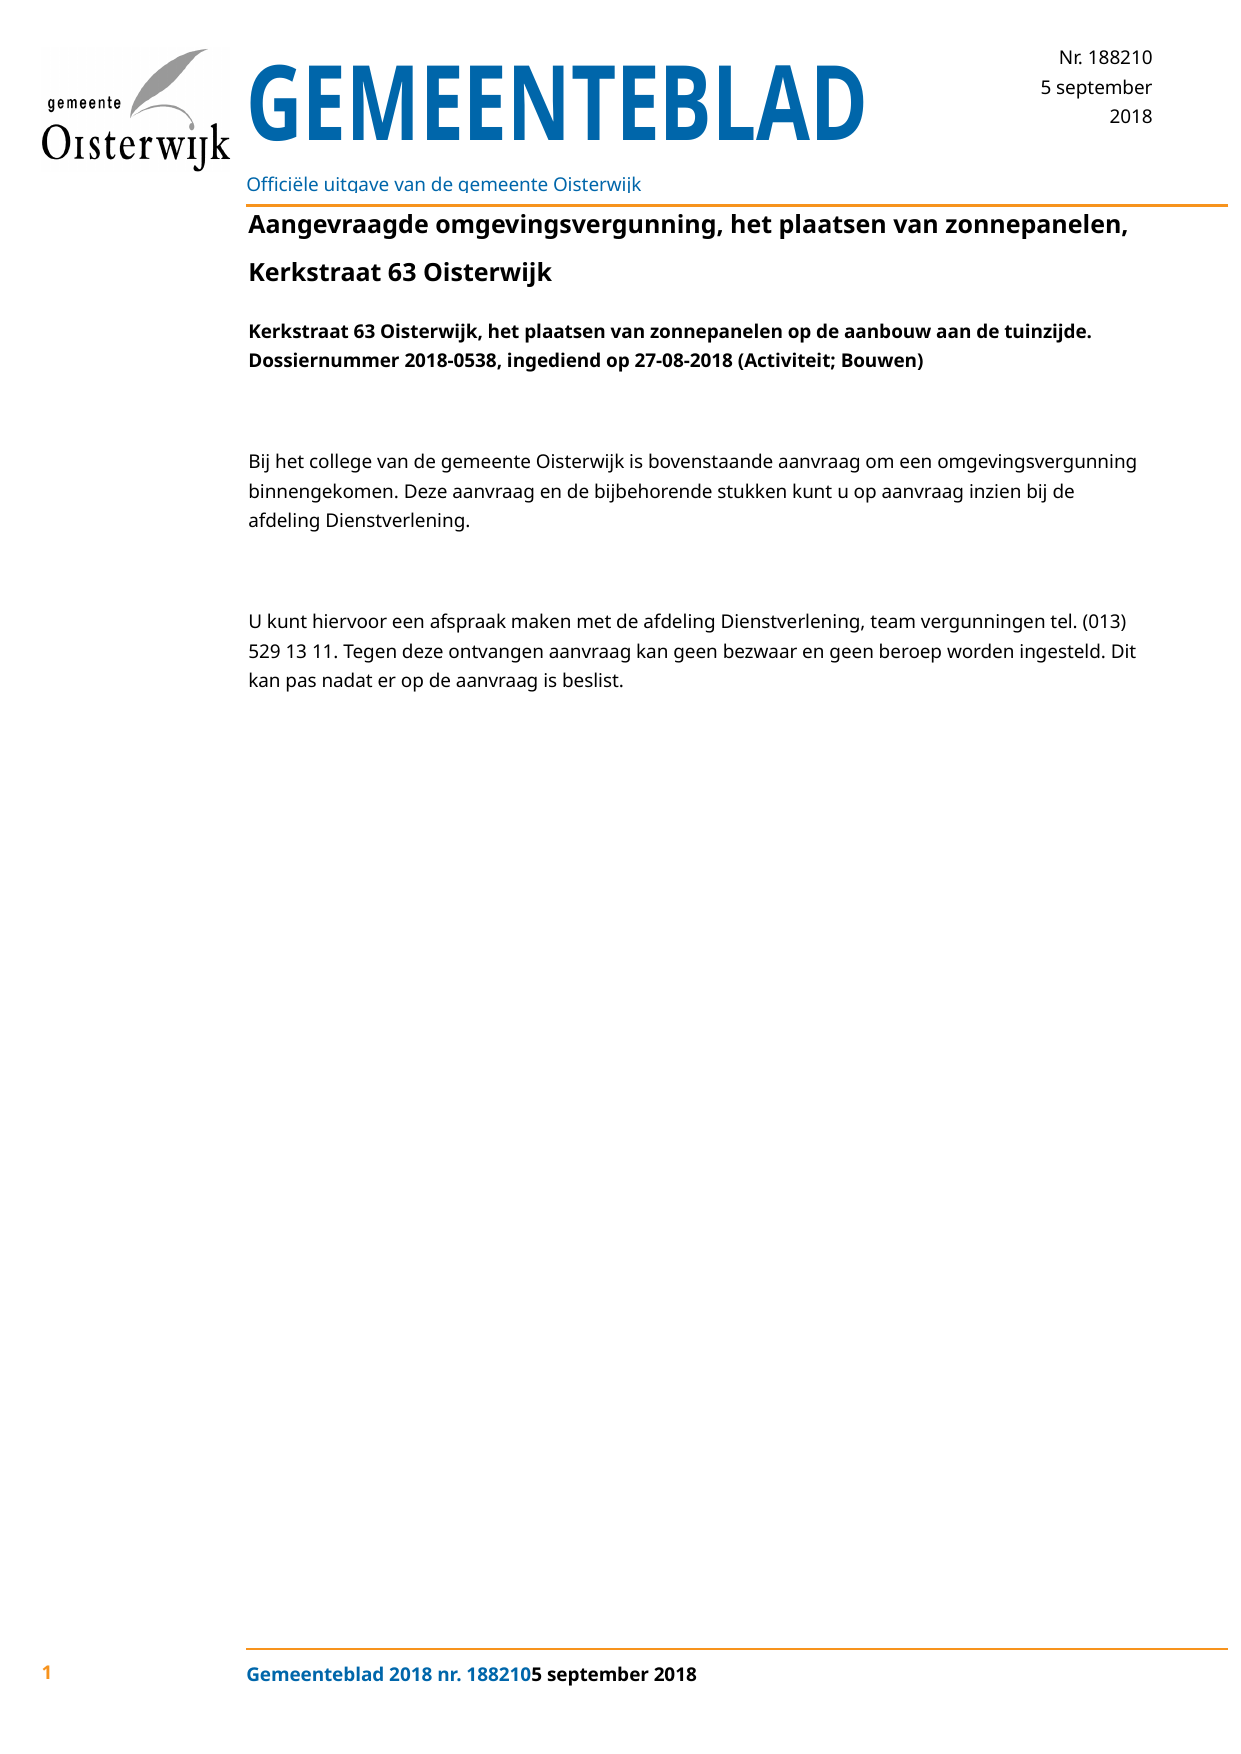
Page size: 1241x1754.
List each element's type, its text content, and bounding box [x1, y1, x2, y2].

text Bij het college van de gemeente Oisterwijk is bovenstaande aanvraag om een omgevingsvergunning binnengekomen. Deze aanvraag en de bijbehorende stukken kunt u op aanvraag inzien bij de afdeling Dienstverlening. [248, 448, 1152, 533]
text Kerkstraat 63 Oisterwijk, het plaatsen van zonnepanelen op de aanbouw aan de tuinzijde. Dossiernummer 2018-0538, ingediend op 27-08-2018 (Activiteit; Bouwen) [248, 318, 1152, 373]
picture [41, 47, 231, 172]
text Aangevraagde omgevingsvergunning, het plaatsen van zonnepanelen, Kerkstraat 63 Oisterwijk [248, 207, 1152, 288]
text U kunt hiervoor een afspraak maken met de afdeling Dienstverlening, team vergunningen tel. (013) 529 13 11. Tegen deze ontvangen aanvraag kan geen bezwaar en geen beroep worden ingesteld. Dit kan pas nadat er op de aanvraag is beslist. [248, 608, 1152, 693]
